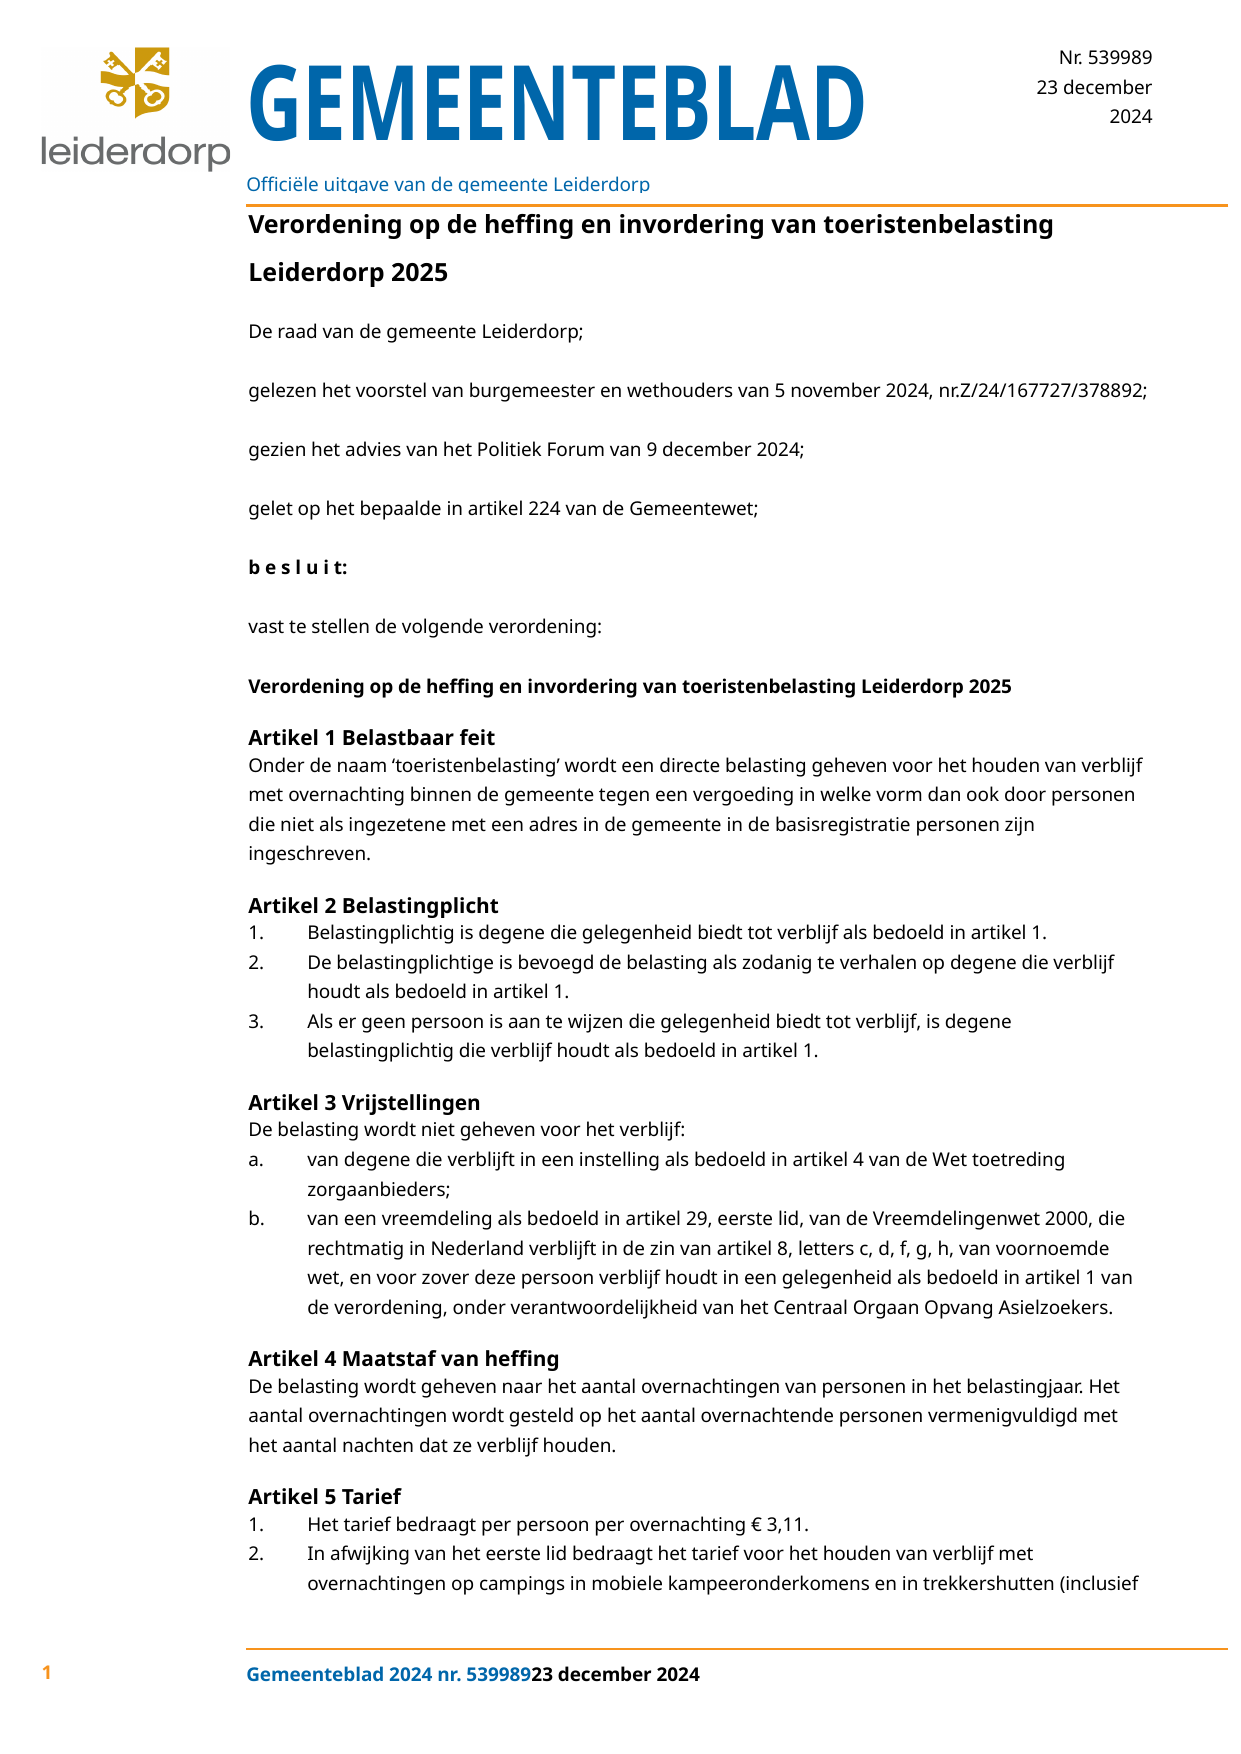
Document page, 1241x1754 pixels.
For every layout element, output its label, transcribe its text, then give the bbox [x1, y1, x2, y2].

text Artikel 1 Belastbaar feit [248, 723, 1152, 752]
text De belasting wordt geheven naar het aantal overnachtingen van personen in het belastingjaar. Het aantal overnachtingen wordt gesteld op het aantal overnachtende personen vermenigvuldigd met het aantal nachten dat ze verblijf houden. [248, 1373, 1152, 1458]
text gelezen het voorstel van burgemeester en wethouders van 5 november 2024, nr.Z/24/167727/378892; [248, 377, 1152, 403]
list De belastingplichtige is bevoegd de belasting als zodanig te verhalen op degene die verblijf houdt als bedoeld in artikel 1. [248, 949, 1152, 1004]
text vast te stellen de volgende verordening: [248, 614, 1152, 639]
text Artikel 3 Vrijstellingen [248, 1088, 1152, 1117]
text De belasting wordt niet geheven voor het verblijf: [248, 1117, 1152, 1142]
picture [41, 47, 231, 172]
text Verordening op de heffing en invordering van toeristenbelasting Leiderdorp 2025 [248, 207, 1152, 288]
text Verordening op de heffing en invordering van toeristenbelasting Leiderdorp 2025 [248, 673, 1152, 699]
text Artikel 2 Belastingplicht [248, 891, 1152, 919]
text gezien het advies van het Politiek Forum van 9 december 2024; [248, 436, 1152, 462]
list van een vreemdeling als bedoeld in artikel 29, eerste lid, van de Vreemdelingenwet 2000, die rechtmatig in Nederland verblijft in de zin van artikel 8, letters c, d, f, g, h, van voornoemde wet, en voor zover deze persoon verblijf houdt in een gelegenheid als bedoeld in artikel 1 van de verordening, onder verantwoordelijkheid van het Centraal Orgaan Opvang Asielzoekers. [248, 1205, 1152, 1320]
list Als er geen persoon is aan te wijzen die gelegenheid biedt tot verblijf, is degene belastingplichtig die verblijf houdt als bedoeld in artikel 1. [248, 1008, 1152, 1063]
text Artikel 4 Maatstaf van heffing [248, 1344, 1152, 1373]
list In afwijking van het eerste lid bedraagt het tarief voor het houden van verblijf met overnachtingen op campings in mobiele kampeeronderkomens en in trekkershutten (inclusief [248, 1541, 1152, 1596]
text De raad van de gemeente Leiderdorp; [248, 318, 1152, 344]
text gelet op het bepaalde in artikel 224 van de Gemeentewet; [248, 495, 1152, 521]
list van degene die verblijft in een instelling als bedoeld in artikel 4 van de Wet toetreding zorgaanbieders; [248, 1146, 1152, 1201]
text Onder de naam ‘toeristenbelasting’ wordt een directe belasting geheven voor het houden van verblijf met overnachting binnen de gemeente tegen een vergoeding in welke vorm dan ook door personen die niet als ingezetene met een adres in de gemeente in de basisregistratie personen zijn ingeschreven. [248, 752, 1152, 866]
list Belastingplichtig is degene die gelegenheid biedt tot verblijf als bedoeld in artikel 1. [248, 919, 1152, 945]
list Het tarief bedraagt per persoon per overnachting € 3,11. [248, 1511, 1152, 1537]
text b e s l u i t: [248, 554, 1152, 580]
text Artikel 5 Tarief [248, 1482, 1152, 1511]
